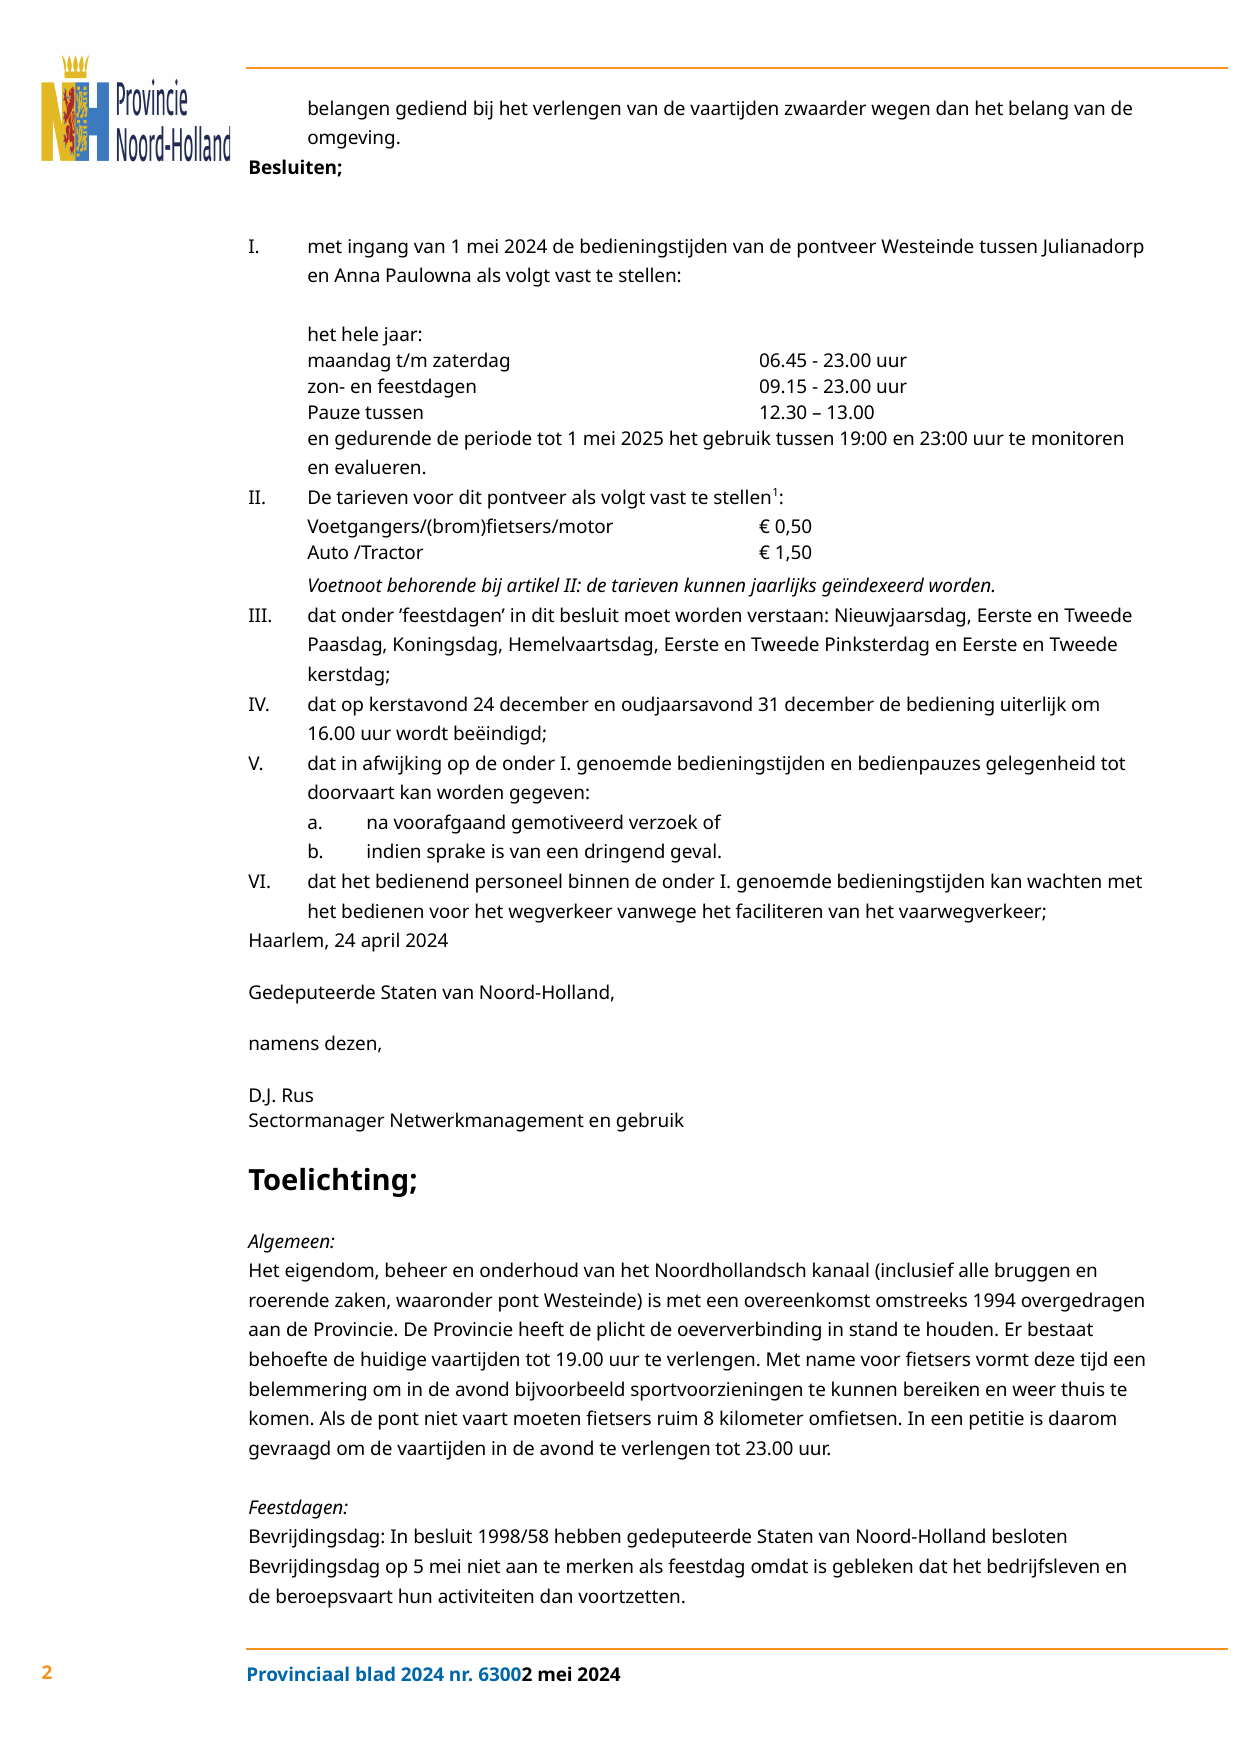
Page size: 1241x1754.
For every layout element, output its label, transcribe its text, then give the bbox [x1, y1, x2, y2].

text Feestdagen: [248, 1494, 1152, 1520]
list na voorafgaand gemotiveerd verzoek of [307, 809, 1152, 835]
text Algemeen: [248, 1228, 1152, 1254]
text Het eigendom, beheer en onderhoud van het Noordhollandsch kanaal (inclusief alle bruggen en roerende zaken, waaronder pont Westeinde) is met een overeenkomst omstreeks 1994 overgedragen aan de Provincie. De Provincie heeft de plicht de oeververbinding in stand te houden. Er bestaat behoefte de huidige vaartijden tot 19.00 uur te verlengen. Met name voor fietsers vormt deze tijd een belemmering om in de avond bijvoorbeeld sportvoorzieningen te kunnen bereiken en weer thuis te komen. Als de pont niet vaart moeten fietsers ruim 8 kilometer omfietsen. In een petitie is daarom gevraagd om de vaartijden in de avond te verlengen tot 23.00 uur. [248, 1257, 1152, 1461]
text Toelichting; [248, 1159, 1152, 1199]
list en gedurende de periode tot 1 mei 2025 het gebruik tussen 19:00 en 23:00 uur te monitoren en evalueren. [248, 425, 1152, 480]
text Besluiten; [248, 154, 1152, 180]
table_cell 12.30 – 13.00 [759, 399, 1211, 424]
list met ingang van 1 mei 2024 de bedieningstijden van de pontveer Westeinde tussen Julianadorp en Anna Paulowna als volgt vast te stellen: [248, 233, 1152, 288]
table_header [759, 322, 1211, 347]
text namens dezen, [248, 1030, 1152, 1056]
text Bevrijdingsdag: In besluit 1998/58 hebben gedeputeerde Staten van Noord-Holland besloten Bevrijdingsdag op 5 mei niet aan te merken als feestdag omdat is gebleken dat het bedrijfsleven en de beroepsvaart hun activiteiten dan voortzetten. [248, 1524, 1152, 1609]
table_cell 06.45 - 23.00 uur [759, 348, 1211, 373]
list dat onder ’feestdagen’ in dit besluit moet worden verstaan: Nieuwjaarsdag, Eerste en Tweede Paasdag, Koningsdag, Hemelvaartsdag, Eerste en Tweede Pinksterdag en Eerste en Tweede kerstdag; [248, 602, 1152, 687]
table_cell Pauze tussen [307, 399, 759, 424]
text Sectormanager Netwerkmanagement en gebruik [248, 1108, 1152, 1133]
table_header Voetgangers/(brom)fietsers/motor [307, 514, 759, 539]
list belangen gediend bij het verlengen van de vaartijden zwaarder wegen dan het belang van de omgeving. [248, 95, 1152, 150]
list dat het bedienend personeel binnen de onder I. genoemde bedieningstijden kan wachten met het bedienen voor het wegverkeer vanwege het faciliteren van het vaarwegverkeer; [248, 868, 1152, 924]
list indien sprake is van een dringend geval. [307, 839, 1152, 864]
list dat op kerstavond 24 december en oudjaarsavond 31 december de bediening uiterlijk om 16.00 uur wordt beëindigd; [248, 691, 1152, 746]
table_cell zon- en feestdagen [307, 373, 759, 399]
list dat in afwijking op de onder I. genoemde bedieningstijden en bedienpauzes gelegenheid tot doorvaart kan worden gegeven: [248, 750, 1152, 805]
table_cell 09.15 - 23.00 uur [759, 373, 1211, 399]
picture [41, 47, 231, 172]
table_cell € 1,50 [759, 539, 1211, 565]
list Voetnoot behorende bij artikel II: de tarieven kunnen jaarlijks geïndexeerd worden. [248, 572, 1152, 598]
table_cell Auto /Tractor [307, 539, 759, 565]
text D.J. Rus [248, 1082, 1152, 1108]
text Gedeputeerde Staten van Noord-Holland, [248, 979, 1152, 1005]
list De tarieven voor dit pontveer als volgt vast te stellen1: [248, 484, 1152, 509]
table_header € 0,50 [759, 514, 1211, 539]
table_header het hele jaar: [307, 322, 759, 347]
text Haarlem, 24 april 2024 [248, 927, 1152, 953]
table_cell maandag t/m zaterdag [307, 348, 759, 373]
